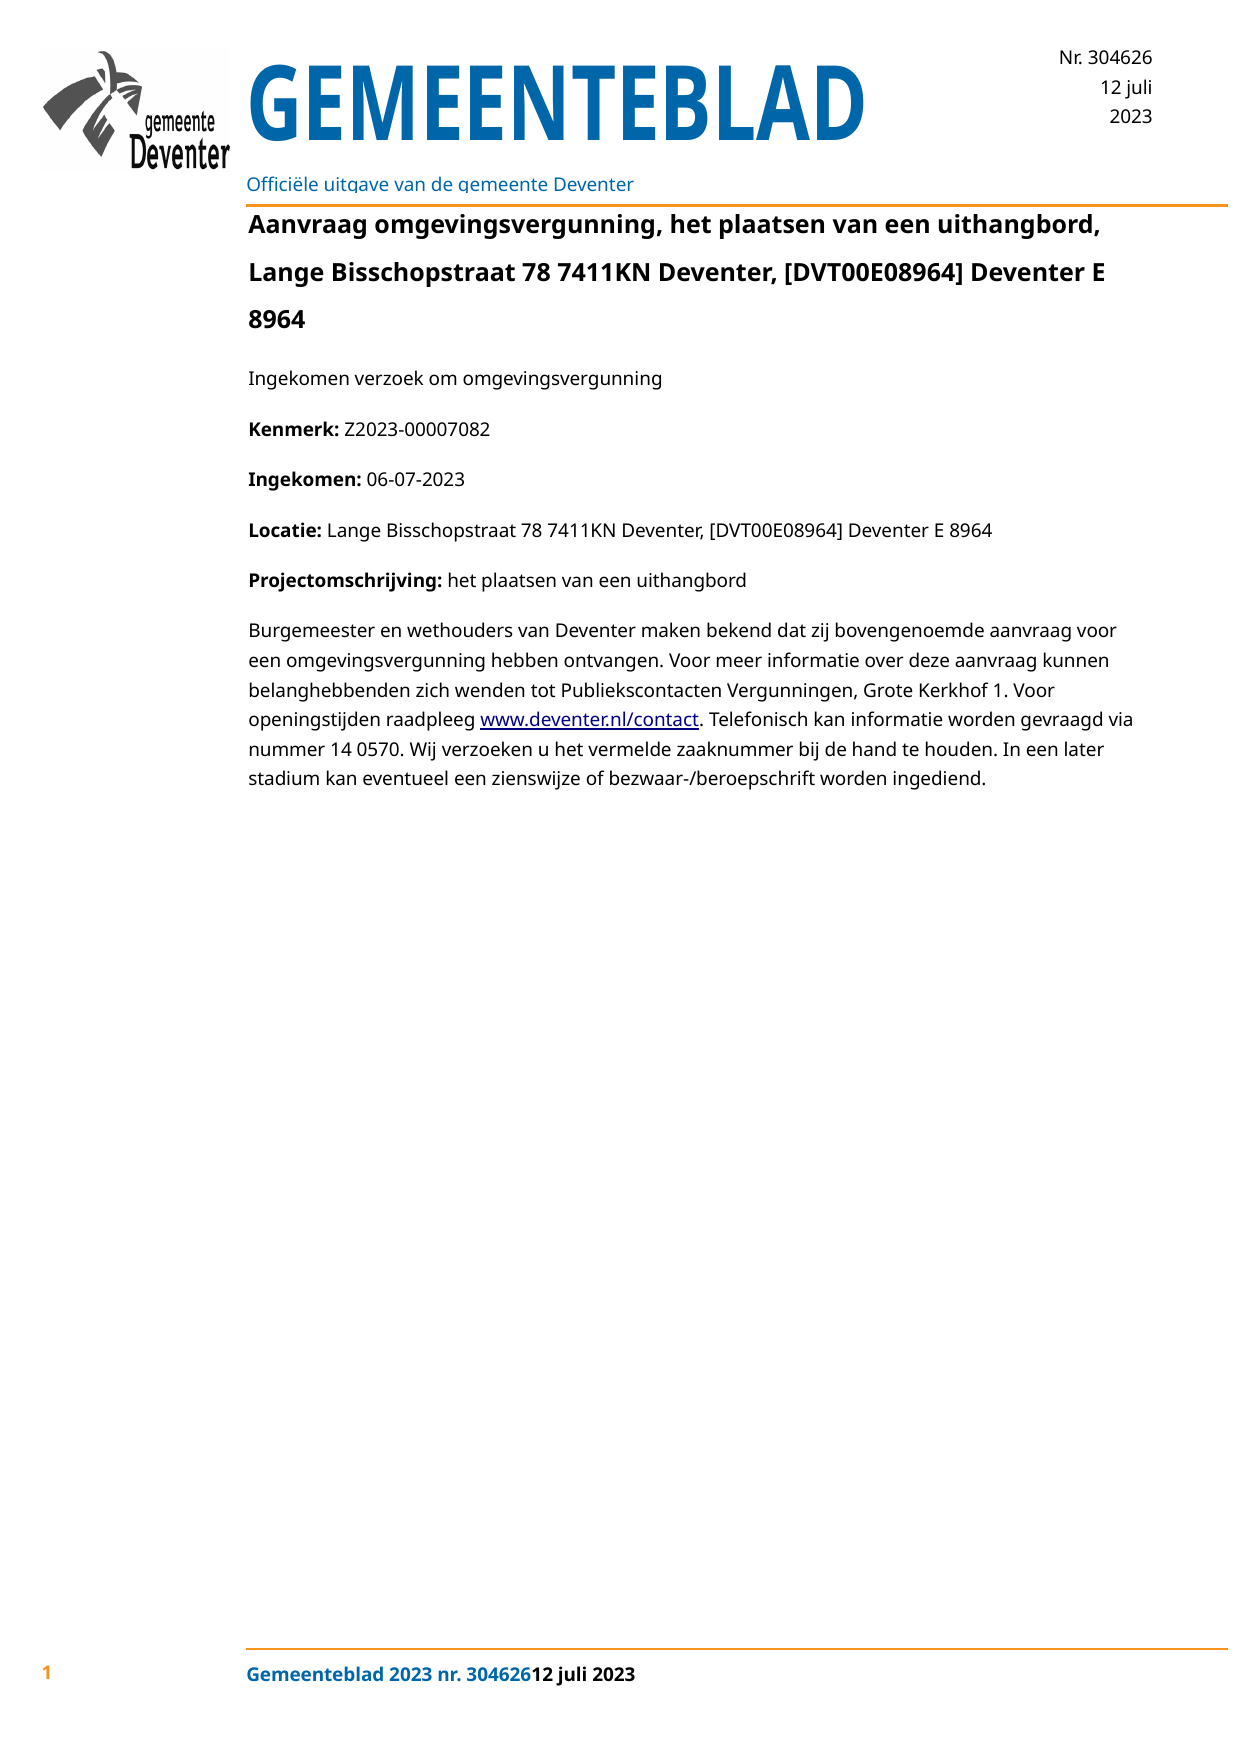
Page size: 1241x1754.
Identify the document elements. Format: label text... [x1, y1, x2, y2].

text Projectomschrijving: het plaatsen van een uithangbord [248, 567, 1152, 593]
text Ingekomen: 06-07-2023 [248, 466, 1152, 492]
text Kenmerk: Z2023-00007082 [248, 416, 1152, 442]
text Burgemeester en wethouders van Deventer maken bekend dat zij bovengenoemde aanvraag voor een omgevingsvergunning hebben ontvangen. Voor meer informatie over deze aanvraag kunnen belanghebbenden zich wenden tot Publiekscontacten Vergunningen, Grote Kerkhof 1. Voor openingstijden raadpleeg www.deventer.nl/contact. Telefonisch kan informatie worden gevraagd via nummer 14 0570. Wij verzoeken u het vermelde zaaknummer bij de hand te houden. In een later stadium kan eventueel een zienswijze of bezwaar-/beroepschrift worden ingediend. [248, 618, 1152, 791]
text Ingekomen verzoek om omgevingsvergunning [248, 366, 1152, 391]
text Locatie: Lange Bisschopstraat 78 7411KN Deventer, [DVT00E08964] Deventer E 8964 [248, 517, 1152, 542]
picture [41, 47, 231, 172]
text Aanvraag omgevingsvergunning, het plaatsen van een uithangbord, Lange Bisschopstraat 78 7411KN Deventer, [DVT00E08964] Deventer E 8964 [248, 207, 1152, 336]
